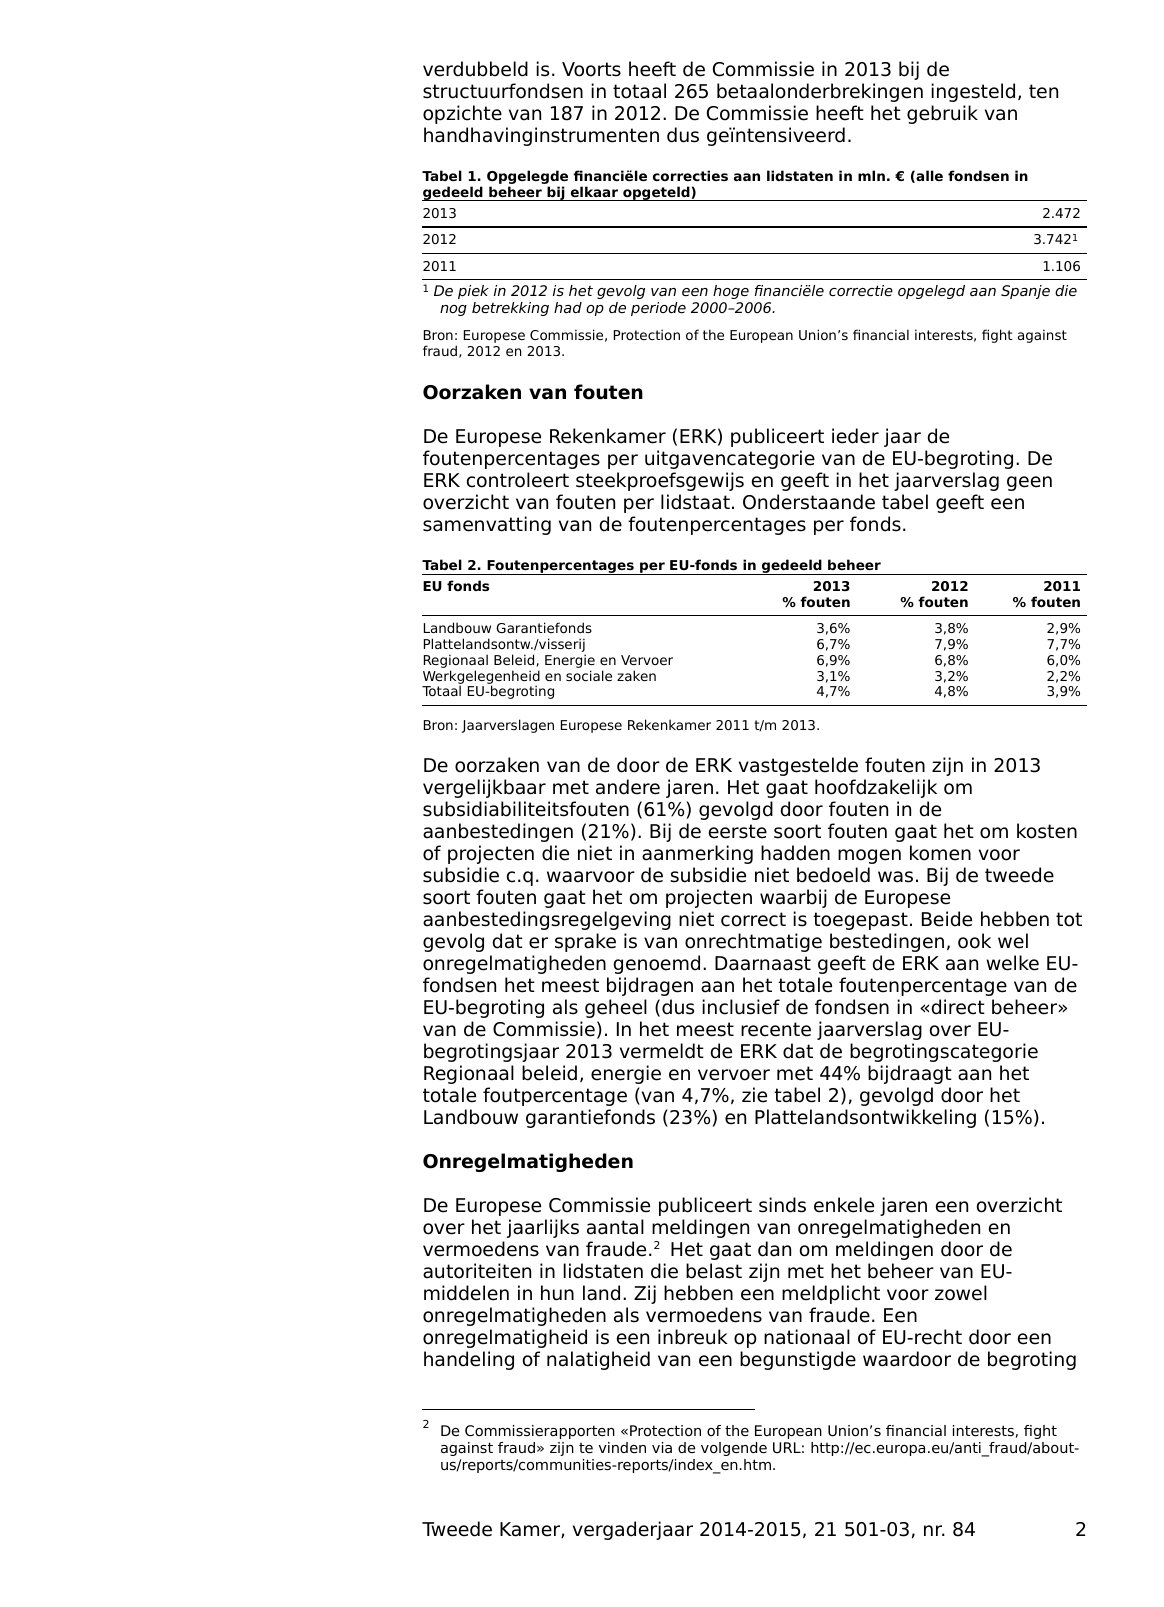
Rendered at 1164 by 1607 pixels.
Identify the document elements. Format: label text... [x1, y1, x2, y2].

subtitle Onregelmatigheden [422, 1151, 1087, 1173]
table_header Tabel 1. Opgelegde financiële correcties aan lidstaten in mln. € (alle fondsen in gedeeld beheer bij elkaar opgeteld) [422, 169, 1087, 200]
table_cell 6,8% [856, 653, 974, 668]
subtitle Oorzaken van fouten [422, 382, 1087, 404]
text De oorzaken van de door de ERK vastgestelde fouten zijn in 2013 vergelijkbaar met andere jaren. Het gaat hoofdzakelijk om subsidiabiliteitsfouten (61%) gevolgd door fouten in de aanbestedingen (21%). Bij de eerste soort fouten gaat het om kosten of projecten die niet in aanmerking hadden mogen komen voor subsidie c.q. waarvoor de subsidie niet bedoeld was. Bij de tweede soort fouten gaat het om projecten waarbij de Europese aanbestedingsregelgeving niet correct is toegepast. Beide hebben tot gevolg dat er sprake is van onrechtmatige bestedingen, ook wel onregelmatigheden genoemd. Daarnaast geeft de ERK aan welke EU-fondsen het meest bijdragen aan het totale foutenpercentage van de EU-begroting als geheel (dus inclusief de fondsen in «direct beheer» van de Commissie). In het meest recente jaarverslag over EU-begrotingsjaar 2013 vermeldt de ERK dat de begrotingscategorie Regionaal beleid, energie en vervoer met 44% bijdraagt aan het totale foutpercentage (van 4,7%, zie tabel 2), gevolgd door het Landbouw garantiefonds (23%) en Plattelandsontwikkeling (15%). [422, 755, 1087, 1129]
table_cell Werkgelegenheid en sociale zaken [422, 668, 738, 684]
table_cell 2011 % fouten [974, 575, 1087, 615]
table_cell Plattelandsontw./visserij [422, 637, 738, 653]
text verdubbeld is. Voorts heeft de Commissie in 2013 bij de structuurfondsen in totaal 265 betaalonderbrekingen ingesteld, ten opzichte van 187 in 2012. De Commissie heeft het gebruik van handhavinginstrumenten dus geïntensiveerd. [422, 59, 1087, 147]
table_cell Landbouw Garantiefonds [422, 616, 738, 637]
text De Europese Commissie publiceert sinds enkele jaren een overzicht over het jaarlijks aantal meldingen van onregelmatigheden en vermoedens van fraude. Het gaat dan om meldingen door de autoriteiten in lidstaten die belast zijn met het beheer van EU-middelen in hun land. Zij hebben een meldplicht voor zowel onregelmatigheden als vermoedens van fraude. Een onregelmatigheid is een inbreuk op nationaal of EU-recht door een handeling of nalatigheid van een begunstigde waardoor de begroting [422, 1195, 1087, 1371]
table_header Tabel 2. Foutenpercentages per EU-fonds in gedeeld beheer [422, 558, 1087, 573]
table_cell 3,9% [974, 684, 1087, 704]
table_cell Bron: Jaarverslagen Europese Rekenkamer 2011 t/m 2013. [422, 706, 1087, 733]
table_cell 2012 [422, 228, 754, 253]
table_cell 6,7% [738, 637, 856, 653]
table_cell 3,6% [738, 616, 856, 637]
table_cell 2013 % fouten [738, 575, 856, 615]
table_cell 7,7% [974, 637, 1087, 653]
table_cell 6,0% [974, 653, 1087, 668]
table_cell 2013 [422, 201, 754, 226]
table_cell 2012 % fouten [856, 575, 974, 615]
text De Commissierapporten «Protection of the European Union’s financial interests, fight against fraud» zijn te vinden via de volgende URL: http://ec.europa.eu/anti_fraud/about-us/reports/communities-reports/index_en.htm. [422, 1418, 1087, 1474]
table_cell EU fonds [422, 575, 738, 615]
table_cell 2,2% [974, 668, 1087, 684]
table_cell 3.7421 [754, 228, 1087, 253]
text De Europese Rekenkamer (ERK) publiceert ieder jaar de foutenpercentages per uitgavencategorie van de EU-begroting. De ERK controleert steekproefsgewijs en geeft in het jaarverslag geen overzicht van fouten per lidstaat. Onderstaande tabel geeft een samenvatting van de foutenpercentages per fonds. [422, 426, 1087, 536]
table_cell 7,9% [856, 637, 974, 653]
table_cell 2.472 [754, 201, 1087, 226]
table_cell 6,9% [738, 653, 856, 668]
table_cell Regionaal Beleid, Energie en Vervoer [422, 653, 738, 668]
table_cell 3,8% [856, 616, 974, 637]
table_cell 4,8% [856, 684, 974, 704]
table_cell 3,1% [738, 668, 856, 684]
table_cell Totaal EU-begroting [422, 684, 738, 704]
table_cell 1 De piek in 2012 is het gevolg van een hoge financiële correctie opgelegd aan Spanje die nog betrekking had op de periode 2000–2006. Bron: Europese Commissie, Protection of the European Union’s financial interests, fight against fraud, 2012 en 2013. [422, 280, 1087, 360]
table_cell 2011 [422, 254, 754, 279]
table_cell 4,7% [738, 684, 856, 704]
table_cell 2,9% [974, 616, 1087, 637]
table_cell 3,2% [856, 668, 974, 684]
table_cell 1.106 [754, 254, 1087, 279]
